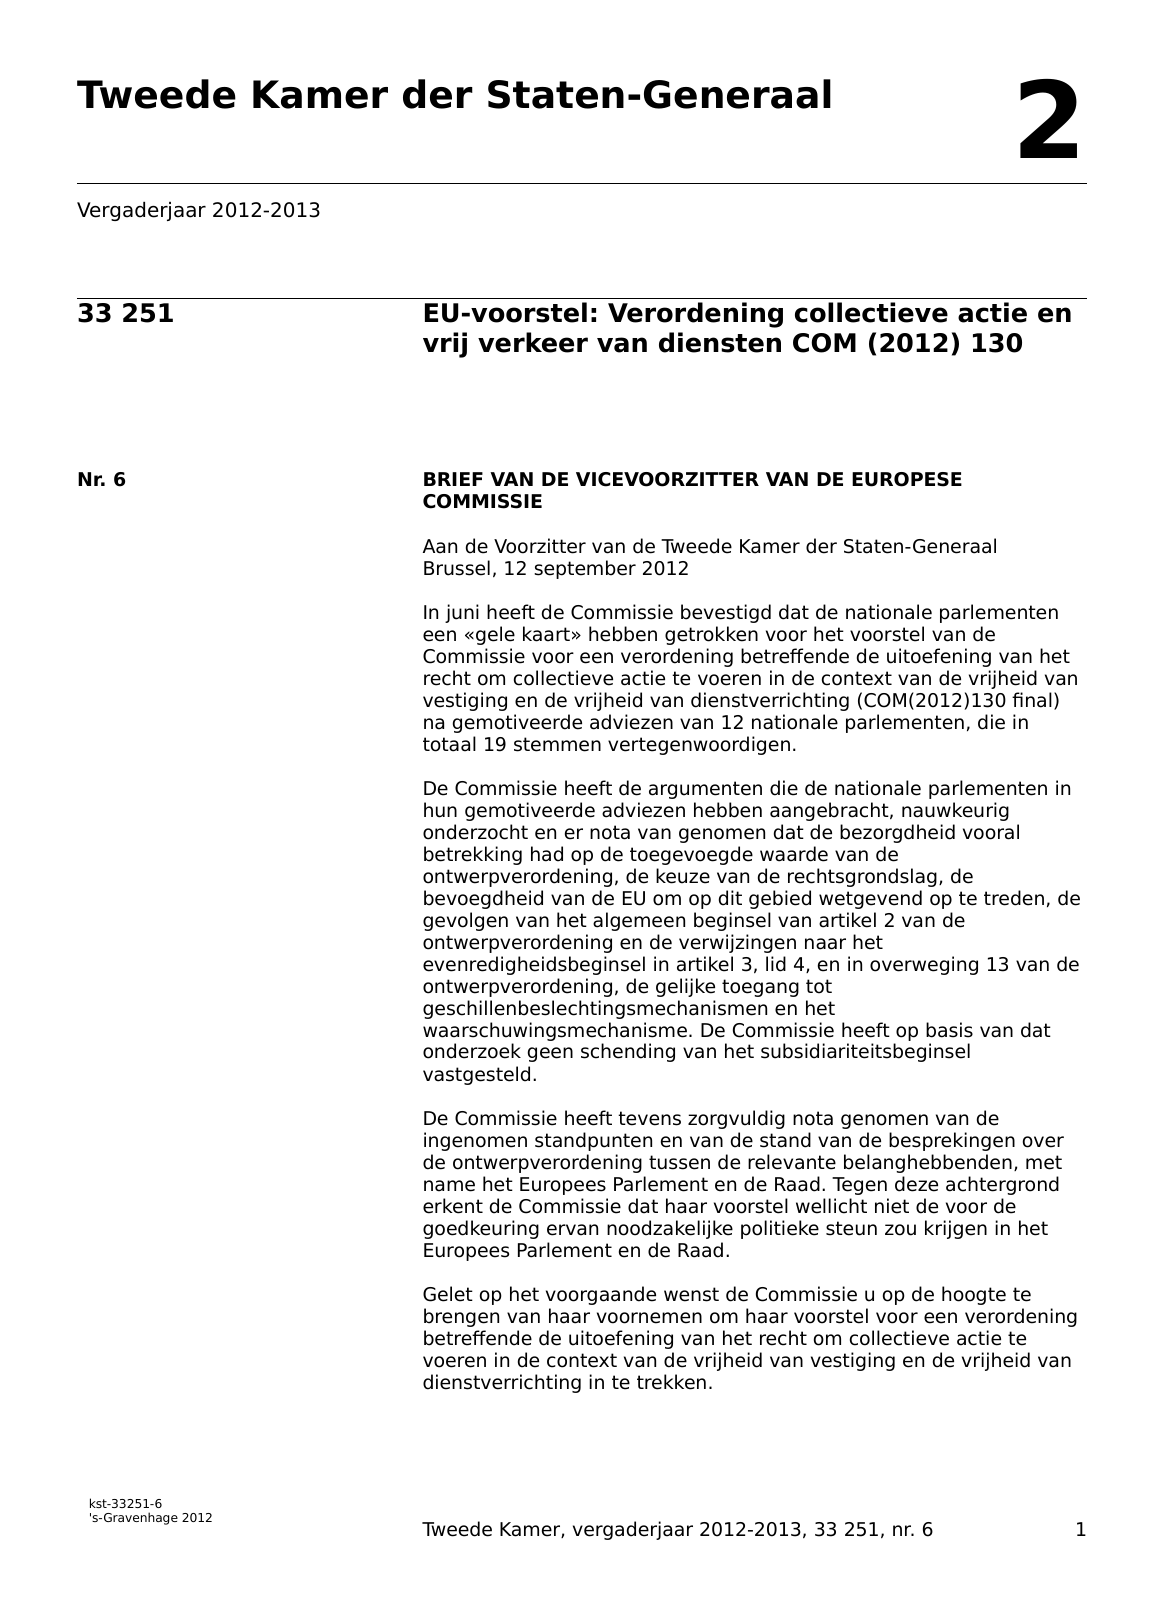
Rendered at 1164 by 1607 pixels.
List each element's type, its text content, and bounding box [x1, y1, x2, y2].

text Aan de Voorzitter van de Tweede Kamer der Staten-Generaal [422, 536, 1087, 557]
text Brussel, 12 september 2012 [422, 557, 1087, 579]
subtitle Nr. 6 BRIEF VAN DE VICEVOORZITTER VAN DE EUROPESE COMMISSIE [77, 469, 1087, 513]
text kst-33251-6 [88, 1497, 323, 1511]
table_header Tweede Kamer der Staten-Generaal [77, 59, 886, 183]
text In juni heeft de Commissie bevestigd dat de nationale parlementen een «gele kaart» hebben getrokken voor het voorstel van de Commissie voor een verordening betreffende de uitoefening van het recht om collectieve actie te voeren in de context van de vrijheid van vestiging en de vrijheid van dienstverrichting (COM(2012)130 final) na gemotiveerde adviezen van 12 nationale parlementen, die in totaal 19 stemmen vertegenwoordigen. [422, 602, 1087, 756]
text De Commissie heeft de argumenten die de nationale parlementen in hun gemotiveerde adviezen hebben aangebracht, nauwkeurig onderzocht en er nota van genomen dat de bezorgdheid vooral betrekking had op de toegevoegde waarde van de ontwerpverordening, de keuze van de rechtsgrondslag, de bevoegdheid van de EU om op dit gebied wetgevend op te treden, de gevolgen van het algemeen beginsel van artikel 2 van de ontwerpverordening en de verwijzingen naar het evenredigheidsbeginsel in artikel 3, lid 4, en in overweging 13 van de ontwerpverordening, de gelijke toegang tot geschillenbeslechtingsmechanismen en het waarschuwingsmechanisme. De Commissie heeft op basis van dat onderzoek geen schending van het subsidiariteitsbeginsel vastgesteld. [422, 778, 1087, 1085]
text De Commissie heeft tevens zorgvuldig nota genomen van de ingenomen standpunten en van de stand van de besprekingen over de ontwerpverordening tussen de relevante belanghebbenden, met name het Europees Parlement en de Raad. Tegen deze achtergrond erkent de Commissie dat haar voorstel wellicht niet de voor de goedkeuring ervan noodzakelijke politieke steun zou krijgen in het Europees Parlement en de Raad. [422, 1108, 1087, 1261]
table_cell Vergaderjaar 2012-2013 [77, 184, 1087, 298]
text Gelet op het voorgaande wenst de Commissie u op de hoogte te brengen van haar voornemen om haar voorstel voor een verordening betreffende de uitoefening van het recht om collectieve actie te voeren in de context van de vrijheid van vestiging en de vrijheid van dienstverrichting in te trekken. [422, 1284, 1087, 1393]
subtitle 33 251 EU-voorstel: Verordening collectieve actie en vrij verkeer van diensten COM (2012) 130 [77, 299, 1087, 358]
table_header 2 [886, 59, 1087, 183]
text 's-Gravenhage 2012 [88, 1511, 323, 1525]
